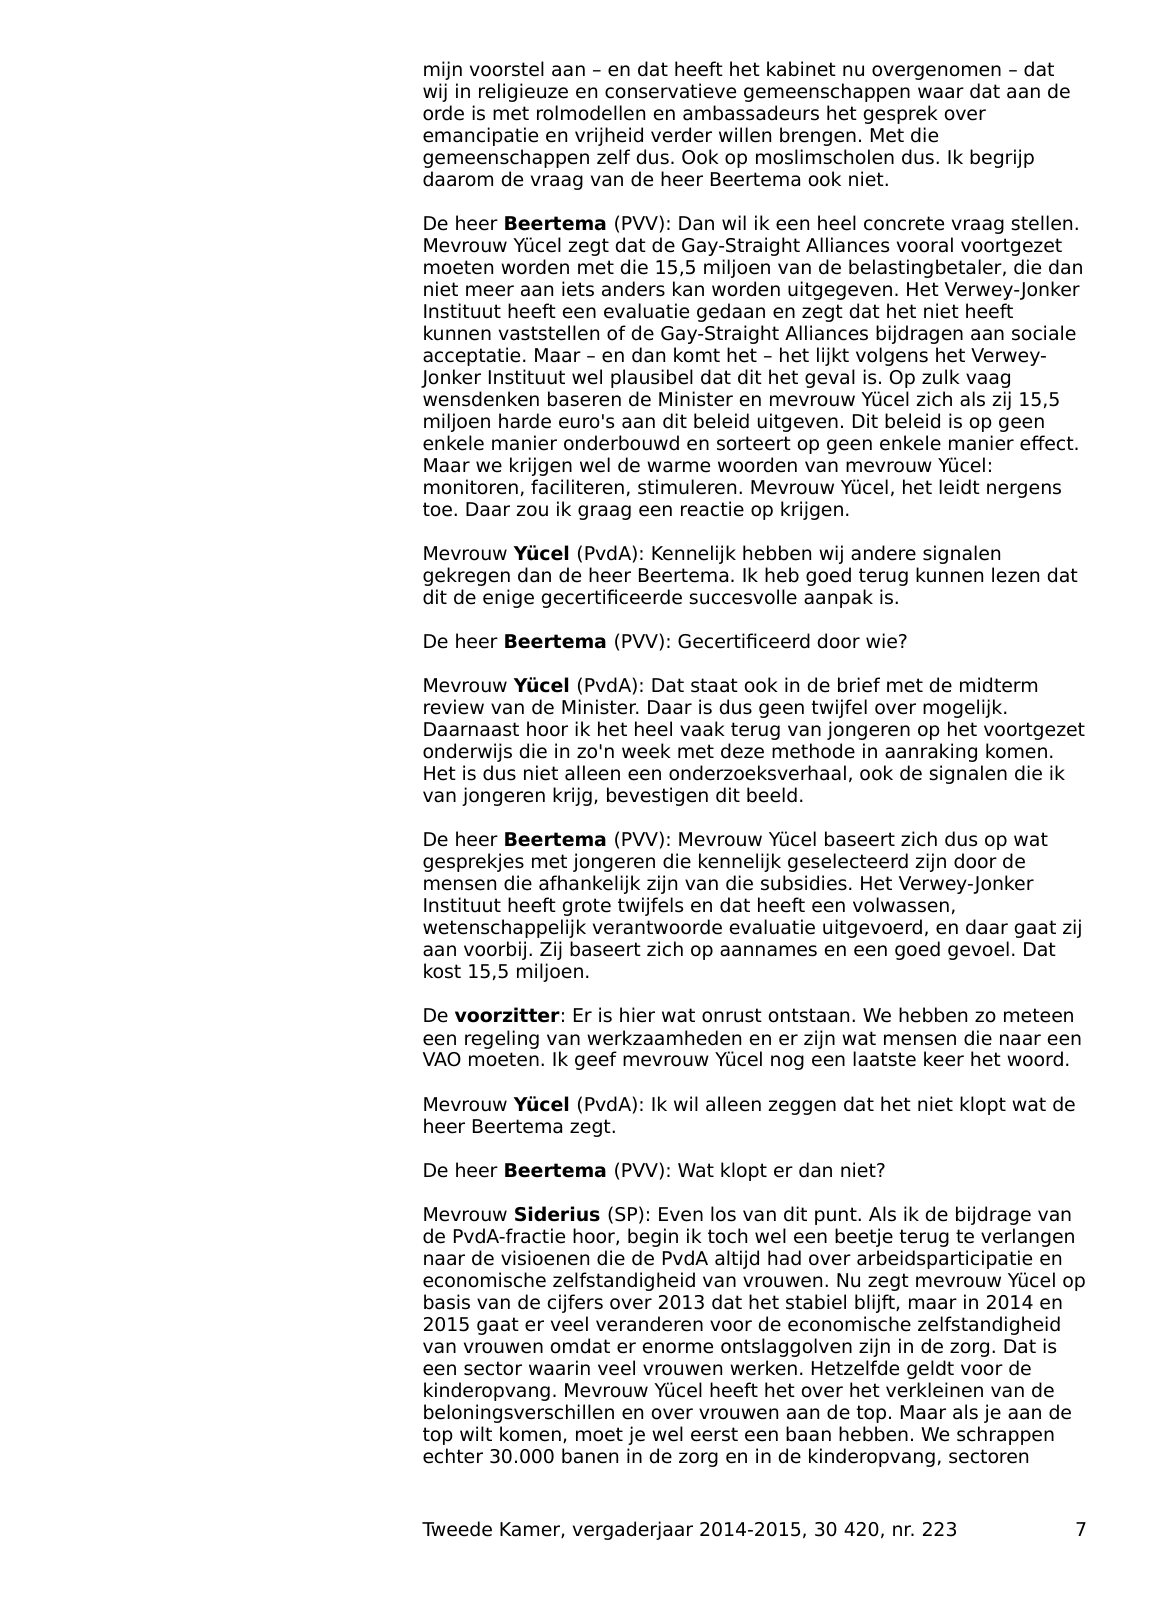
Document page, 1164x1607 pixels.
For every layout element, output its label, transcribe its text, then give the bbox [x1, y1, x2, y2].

text De heer Beertema (PVV): Gecertificeerd door wie? [422, 631, 1087, 653]
text De heer Beertema (PVV): Mevrouw Yücel baseert zich dus op wat gesprekjes met jongeren die kennelijk geselecteerd zijn door de mensen die afhankelijk zijn van die subsidies. Het Verwey-Jonker Instituut heeft grote twijfels en dat heeft een volwassen, wetenschappelijk verantwoorde evaluatie uitgevoerd, en daar gaat zij aan voorbij. Zij baseert zich op aannames en een goed gevoel. Dat kost 15,5 miljoen. [422, 829, 1087, 983]
text De heer Beertema (PVV): Wat klopt er dan niet? [422, 1160, 1087, 1182]
text Mevrouw Yücel (PvdA): Ik wil alleen zeggen dat het niet klopt wat de heer Beertema zegt. [422, 1093, 1087, 1137]
text De voorzitter: Er is hier wat onrust ontstaan. We hebben zo meteen een regeling van werkzaamheden en er zijn wat mensen die naar een VAO moeten. Ik geef mevrouw Yücel nog een laatste keer het woord. [422, 1005, 1087, 1071]
text De heer Beertema (PVV): Dan wil ik een heel concrete vraag stellen. Mevrouw Yücel zegt dat de Gay-Straight Alliances vooral voortgezet moeten worden met die 15,5 miljoen van de belastingbetaler, die dan niet meer aan iets anders kan worden uitgegeven. Het Verwey-Jonker Instituut heeft een evaluatie gedaan en zegt dat het niet heeft kunnen vaststellen of de Gay-Straight Alliances bijdragen aan sociale acceptatie. Maar – en dan komt het – het lijkt volgens het Verwey-Jonker Instituut wel plausibel dat dit het geval is. Op zulk vaag wensdenken baseren de Minister en mevrouw Yücel zich als zij 15,5 miljoen harde euro's aan dit beleid uitgeven. Dit beleid is op geen enkele manier onderbouwd en sorteert op geen enkele manier effect. Maar we krijgen wel de warme woorden van mevrouw Yücel: monitoren, faciliteren, stimuleren. Mevrouw Yücel, het leidt nergens toe. Daar zou ik graag een reactie op krijgen. [422, 213, 1087, 521]
text Mevrouw Yücel (PvdA): Kennelijk hebben wij andere signalen gekregen dan de heer Beertema. Ik heb goed terug kunnen lezen dat dit de enige gecertificeerde succesvolle aanpak is. [422, 543, 1087, 609]
text mijn voorstel aan – en dat heeft het kabinet nu overgenomen – dat wij in religieuze en conservatieve gemeenschappen waar dat aan de orde is met rolmodellen en ambassadeurs het gesprek over emancipatie en vrijheid verder willen brengen. Met die gemeenschappen zelf dus. Ook op moslimscholen dus. Ik begrijp daarom de vraag van de heer Beertema ook niet. [422, 59, 1087, 191]
text Mevrouw Siderius (SP): Even los van dit punt. Als ik de bijdrage van de PvdA-fractie hoor, begin ik toch wel een beetje terug te verlangen naar de visioenen die de PvdA altijd had over arbeidsparticipatie en economische zelfstandigheid van vrouwen. Nu zegt mevrouw Yücel op basis van de cijfers over 2013 dat het stabiel blijft, maar in 2014 en 2015 gaat er veel veranderen voor de economische zelfstandigheid van vrouwen omdat er enorme ontslaggolven zijn in de zorg. Dat is een sector waarin veel vrouwen werken. Hetzelfde geldt voor de kinderopvang. Mevrouw Yücel heeft het over het verkleinen van de beloningsverschillen en over vrouwen aan de top. Maar als je aan de top wilt komen, moet je wel eerst een baan hebben. We schrappen echter 30.000 banen in de zorg en in de kinderopvang, sectoren [422, 1204, 1087, 1468]
text Mevrouw Yücel (PvdA): Dat staat ook in de brief met de midterm review van de Minister. Daar is dus geen twijfel over mogelijk. Daarnaast hoor ik het heel vaak terug van jongeren op het voortgezet onderwijs die in zo'n week met deze methode in aanraking komen. Het is dus niet alleen een onderzoeksverhaal, ook de signalen die ik van jongeren krijg, bevestigen dit beeld. [422, 675, 1087, 807]
